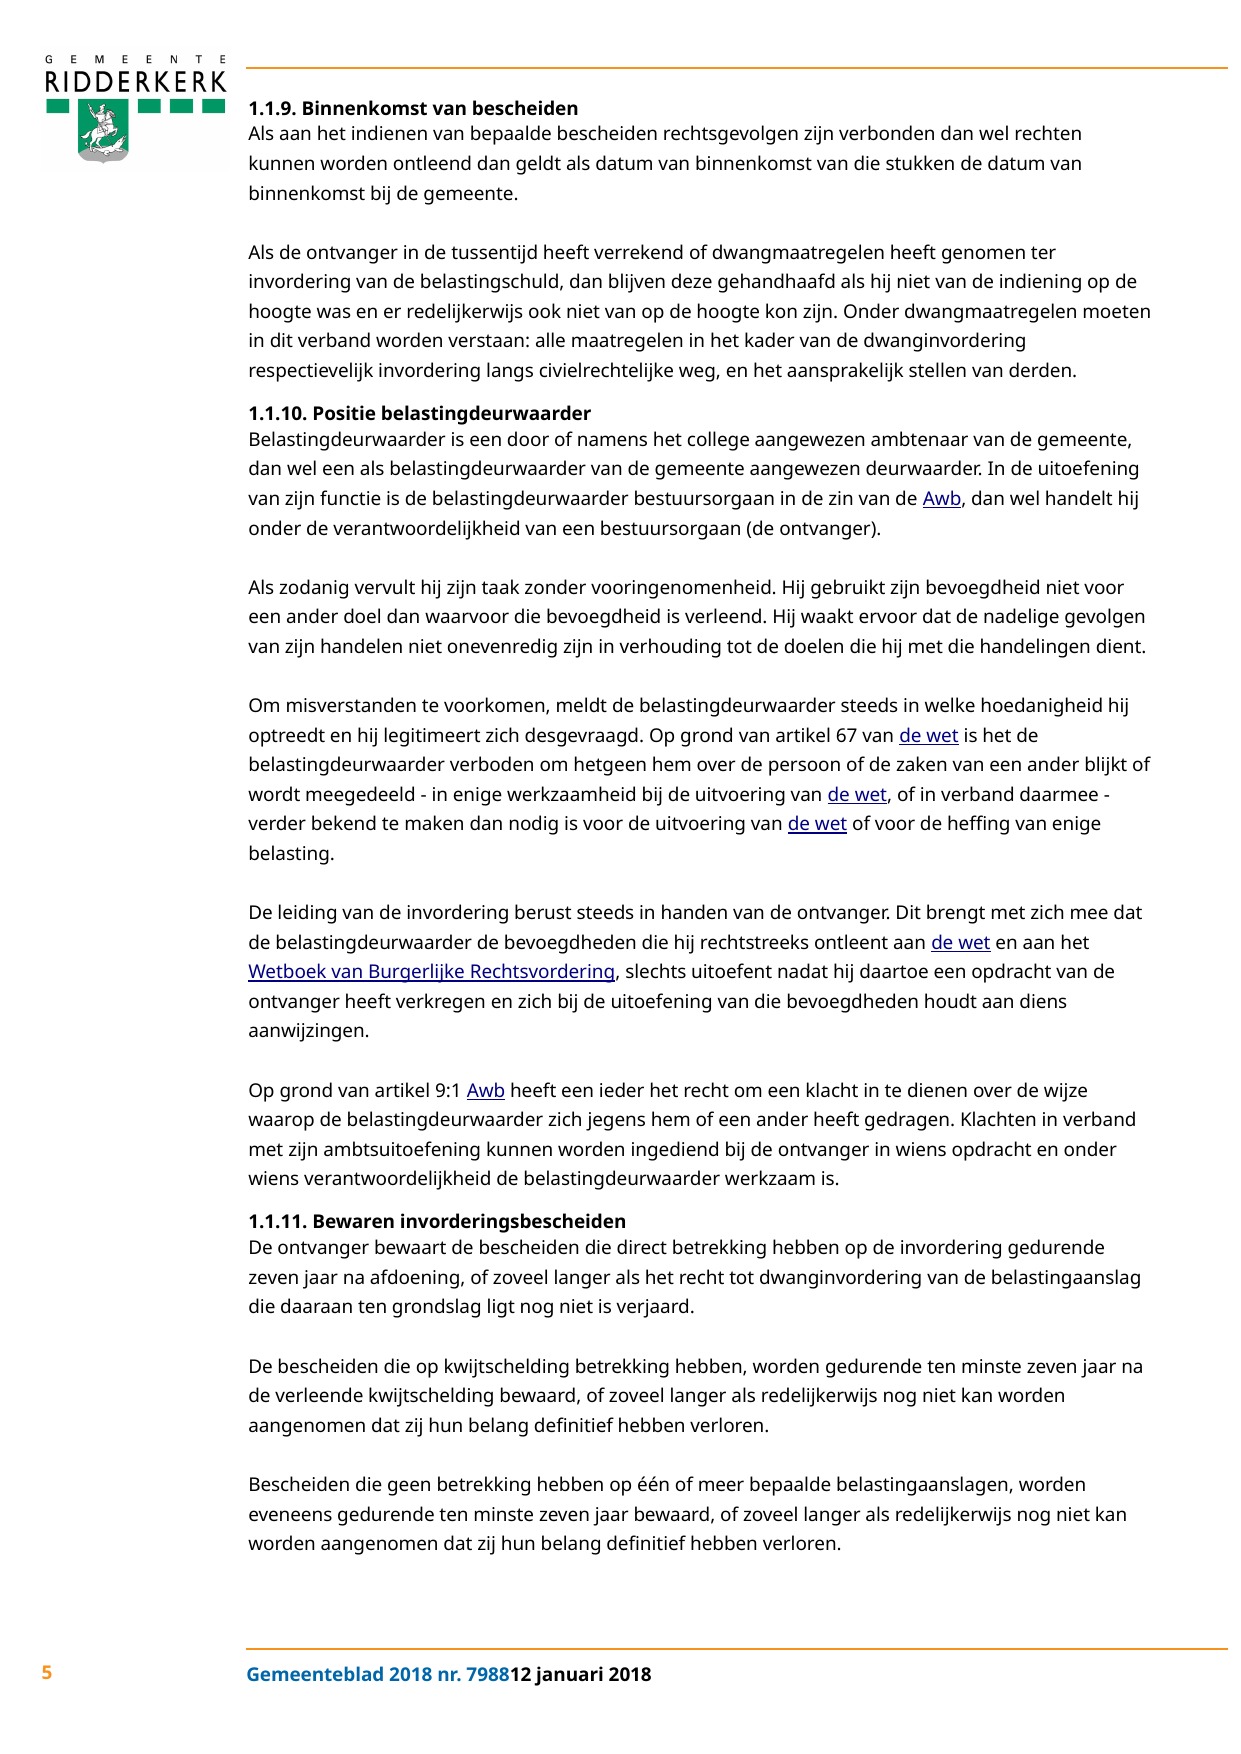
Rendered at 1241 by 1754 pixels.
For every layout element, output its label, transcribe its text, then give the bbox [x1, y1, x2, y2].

text Om misverstanden te voorkomen, meldt de belastingdeurwaarder steeds in welke hoedanigheid hij optreedt en hij legitimeert zich desgevraagd. Op grond van artikel 67 van de wet is het de belastingdeurwaarder verboden om hetgeen hem over de persoon of de zaken van een ander blijkt of wordt meegedeeld - in enige werkzaamheid bij de uitvoering van de wet, of in verband daarmee - verder bekend te maken dan nodig is voor de uitvoering van de wet of voor de heffing van enige belasting. [248, 692, 1152, 866]
text Belastingdeurwaarder is een door of namens het college aangewezen ambtenaar van de gemeente, dan wel een als belastingdeurwaarder van de gemeente aangewezen deurwaarder. In de uitoefening van zijn functie is de belastingdeurwaarder bestuursorgaan in de zin van de Awb, dan wel handelt hij onder de verantwoordelijkheid van een bestuursorgaan (de ontvanger). [248, 426, 1152, 541]
text Als zodanig vervult hij zijn taak zonder vooringenomenheid. Hij gebruikt zijn bevoegdheid niet voor een ander doel dan waarvoor die bevoegdheid is verleend. Hij waakt ervoor dat de nadelige gevolgen van zijn handelen niet onevenredig zijn in verhouding tot de doelen die hij met die handelingen dient. [248, 574, 1152, 659]
text 1.1.9. Binnenkomst van bescheiden [248, 95, 1152, 121]
text Als de ontvanger in de tussentijd heeft verrekend of dwangmaatregelen heeft genomen ter invordering van de belastingschuld, dan blijven deze gehandhaafd als hij niet van de indiening op de hoogte was en er redelijkerwijs ook niet van op de hoogte kon zijn. Onder dwangmaatregelen moeten in dit verband worden verstaan: alle maatregelen in het kader van de dwanginvordering respectievelijk invordering langs civielrechtelijke weg, en het aansprakelijk stellen van derden. [248, 239, 1152, 383]
text Bescheiden die geen betrekking hebben op één of meer bepaalde belastingaanslagen, worden eveneens gedurende ten minste zeven jaar bewaard, of zoveel langer als redelijkerwijs nog niet kan worden aangenomen dat zij hun belang definitief hebben verloren. [248, 1471, 1152, 1556]
text Als aan het indienen van bepaalde bescheiden rechtsgevolgen zijn verbonden dan wel rechten kunnen worden ontleend dan geldt als datum van binnenkomst van die stukken de datum van binnenkomst bij de gemeente. [248, 121, 1152, 205]
text De leiding van de invordering berust steeds in handen van de ontvanger. Dit brengt met zich mee dat de belastingdeurwaarder de bevoegdheden die hij rechtstreeks ontleent aan de wet en aan het Wetboek van Burgerlijke Rechtsvordering, slechts uitoefent nadat hij daartoe een opdracht van de ontvanger heeft verkregen en zich bij de uitoefening van die bevoegdheden houdt aan diens aanwijzingen. [248, 899, 1152, 1043]
text De ontvanger bewaart de bescheiden die direct betrekking hebben op de invordering gedurende zeven jaar na afdoening, of zoveel langer als het recht tot dwanginvordering van de belastingaanslag die daaraan ten grondslag ligt nog niet is verjaard. [248, 1234, 1152, 1319]
text 1.1.11. Bewaren invorderingsbescheiden [248, 1209, 1152, 1234]
text 1.1.10. Positie belastingdeurwaarder [248, 400, 1152, 426]
text Op grond van artikel 9:1 Awb heeft een ieder het recht om een klacht in te dienen over de wijze waarop de belastingdeurwaarder zich jegens hem of een ander heeft gedragen. Klachten in verband met zijn ambtsuitoefening kunnen worden ingediend bij de ontvanger in wiens opdracht en onder wiens verantwoordelijkheid de belastingdeurwaarder werkzaam is. [248, 1077, 1152, 1191]
picture [41, 47, 231, 172]
text De bescheiden die op kwijtschelding betrekking hebben, worden gedurende ten minste zeven jaar na de verleende kwijtschelding bewaard, of zoveel langer als redelijkerwijs nog niet kan worden aangenomen dat zij hun belang definitief hebben verloren. [248, 1353, 1152, 1438]
